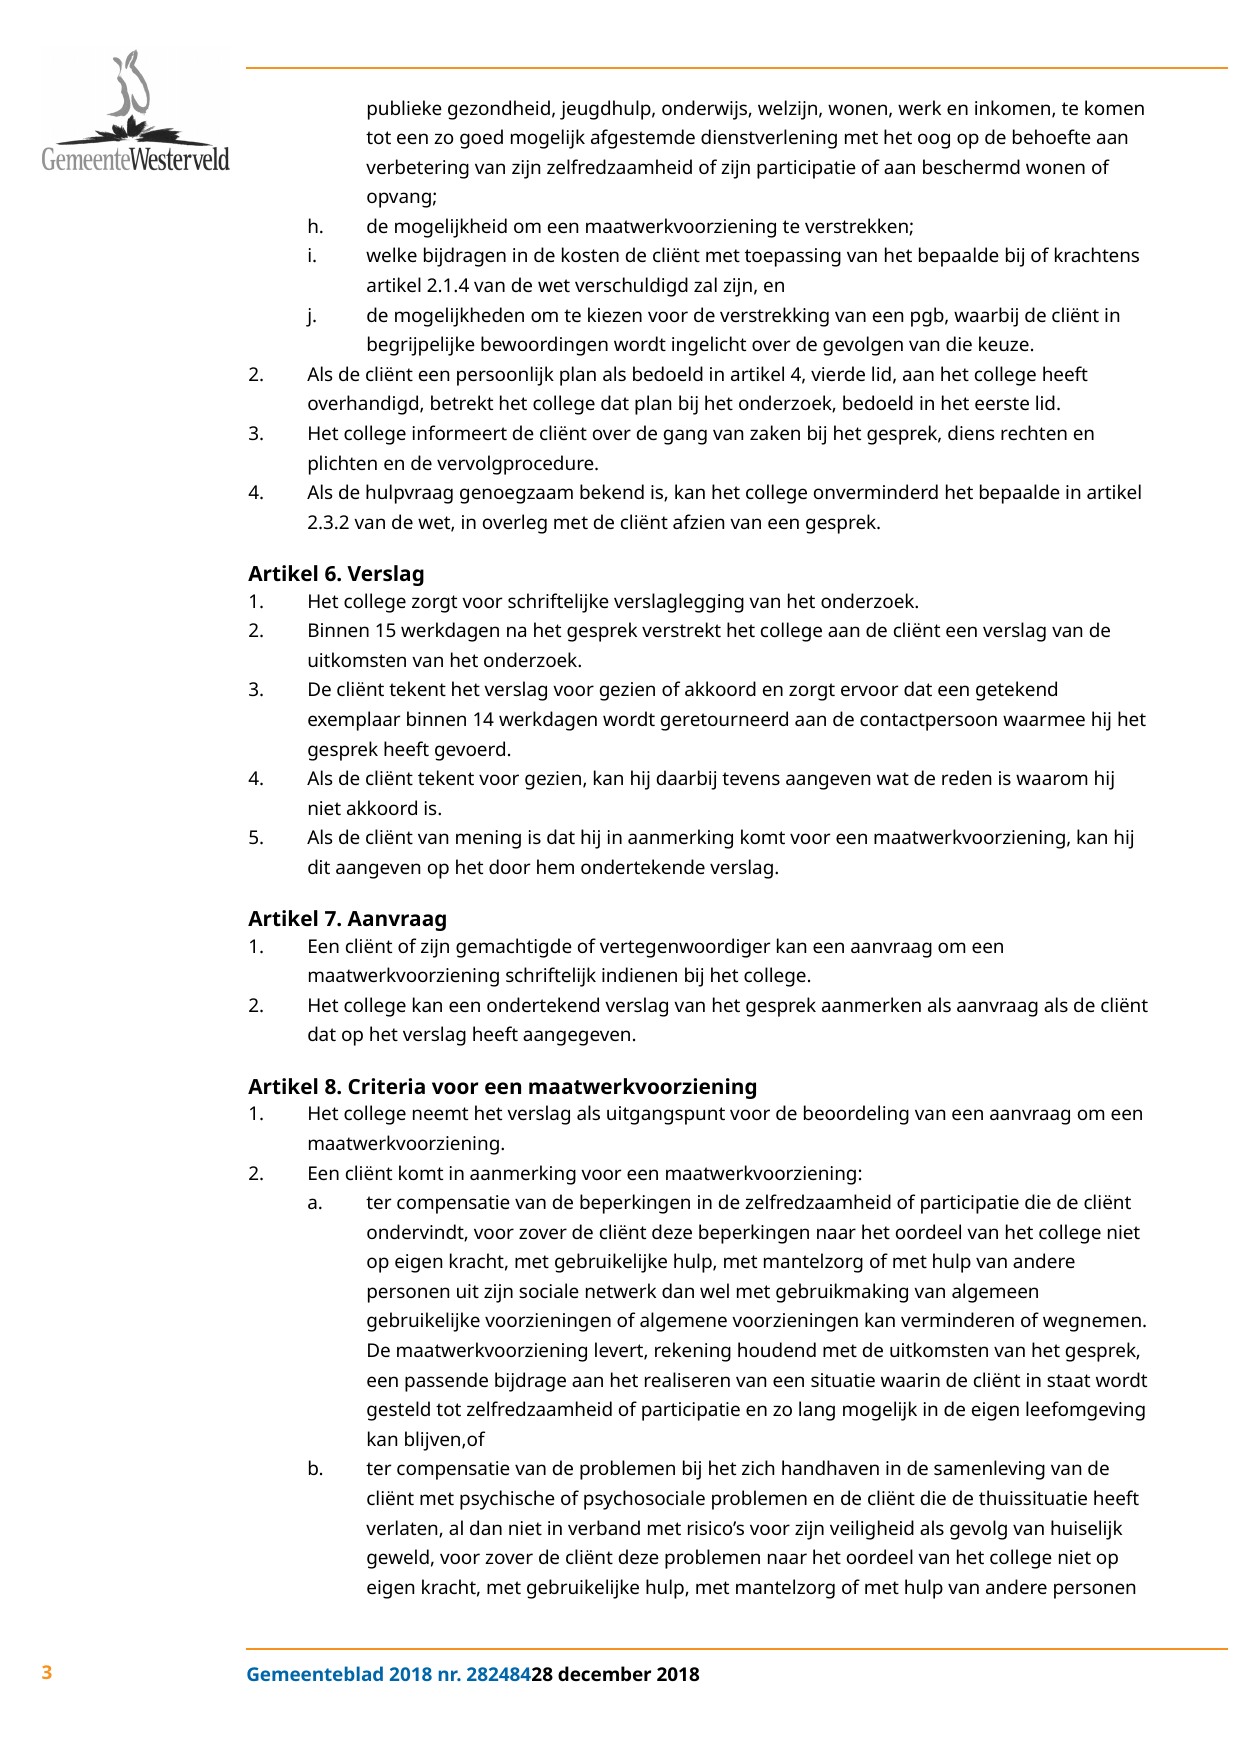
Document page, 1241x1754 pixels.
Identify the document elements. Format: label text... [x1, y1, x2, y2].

list Als de cliënt van mening is dat hij in aanmerking komt voor een maatwerkvoorziening, kan hij dit aangeven op het door hem ondertekende verslag. [248, 824, 1152, 880]
list ter compensatie van de problemen bij het zich handhaven in de samenleving van de cliënt met psychische of psychosociale problemen en de cliënt die de thuissituatie heeft verlaten, al dan niet in verband met risico’s voor zijn veiligheid als gevolg van huiselijk geweld, voor zover de cliënt deze problemen naar het oordeel van het college niet op eigen kracht, met gebruikelijke hulp, met mantelzorg of met hulp van andere personen [307, 1456, 1152, 1599]
list Het college zorgt voor schriftelijke verslaglegging van het onderzoek. [248, 588, 1152, 613]
list Een cliënt komt in aanmerking voor een maatwerkvoorziening: [248, 1160, 1152, 1185]
text Artikel 7. Aanvraag [248, 904, 1152, 933]
text Artikel 6. Verslag [248, 559, 1152, 588]
list de mogelijkheid om een maatwerkvoorziening te verstrekken; [307, 213, 1152, 239]
list ter compensatie van de beperkingen in de zelfredzaamheid of participatie die de cliënt ondervindt, voor zover de cliënt deze beperkingen naar het oordeel van het college niet op eigen kracht, met gebruikelijke hulp, met mantelzorg of met hulp van andere personen uit zijn sociale netwerk dan wel met gebruikmaking van algemeen gebruikelijke voorzieningen of algemene voorzieningen kan verminderen of wegnemen. De maatwerkvoorziening levert, rekening houdend met de uitkomsten van het gesprek, een passende bijdrage aan het realiseren van een situatie waarin de cliënt in staat wordt gesteld tot zelfredzaamheid of participatie en zo lang mogelijk in de eigen leefomgeving kan blijven,of [307, 1189, 1152, 1452]
list publieke gezondheid, jeugdhulp, onderwijs, welzijn, wonen, werk en inkomen, te komen tot een zo goed mogelijk afgestemde dienstverlening met het oog op de behoefte aan verbetering van zijn zelfredzaamheid of zijn participatie of aan beschermd wonen of opvang; [307, 95, 1152, 209]
list Het college kan een ondertekend verslag van het gesprek aanmerken als aanvraag als de cliënt dat op het verslag heeft aangegeven. [248, 992, 1152, 1047]
list Binnen 15 werkdagen na het gesprek verstrekt het college aan de cliënt een verslag van de uitkomsten van het onderzoek. [248, 617, 1152, 673]
list De cliënt tekent het verslag voor gezien of akkoord en zorgt ervoor dat een getekend exemplaar binnen 14 werkdagen wordt geretourneerd aan de contactpersoon waarmee hij het gesprek heeft gevoerd. [248, 677, 1152, 761]
list Als de hulpvraag genoegzaam bekend is, kan het college onverminderd het bepaalde in artikel 2.3.2 van de wet, in overleg met de cliënt afzien van een gesprek. [248, 479, 1152, 535]
picture [41, 47, 231, 172]
list Een cliënt of zijn gemachtigde of vertegenwoordiger kan een aanvraag om een maatwerkvoorziening schriftelijk indienen bij het college. [248, 933, 1152, 988]
list Als de cliënt een persoonlijk plan als bedoeld in artikel 4, vierde lid, aan het college heeft overhandigd, betrekt het college dat plan bij het onderzoek, bedoeld in het eerste lid. [248, 361, 1152, 416]
list Als de cliënt tekent voor gezien, kan hij daarbij tevens aangeven wat de reden is waarom hij niet akkoord is. [248, 765, 1152, 821]
text Artikel 8. Criteria voor een maatwerkvoorziening [248, 1072, 1152, 1101]
list Het college informeert de cliënt over de gang van zaken bij het gesprek, diens rechten en plichten en de vervolgprocedure. [248, 420, 1152, 476]
list Het college neemt het verslag als uitgangspunt voor de beoordeling van een aanvraag om een maatwerkvoorziening. [248, 1101, 1152, 1156]
list de mogelijkheden om te kiezen voor de verstrekking van een pgb, waarbij de cliënt in begrijpelijke bewoordingen wordt ingelicht over de gevolgen van die keuze. [307, 302, 1152, 357]
list welke bijdragen in de kosten de cliënt met toepassing van het bepaalde bij of krachtens artikel 2.1.4 van de wet verschuldigd zal zijn, en [307, 243, 1152, 298]
